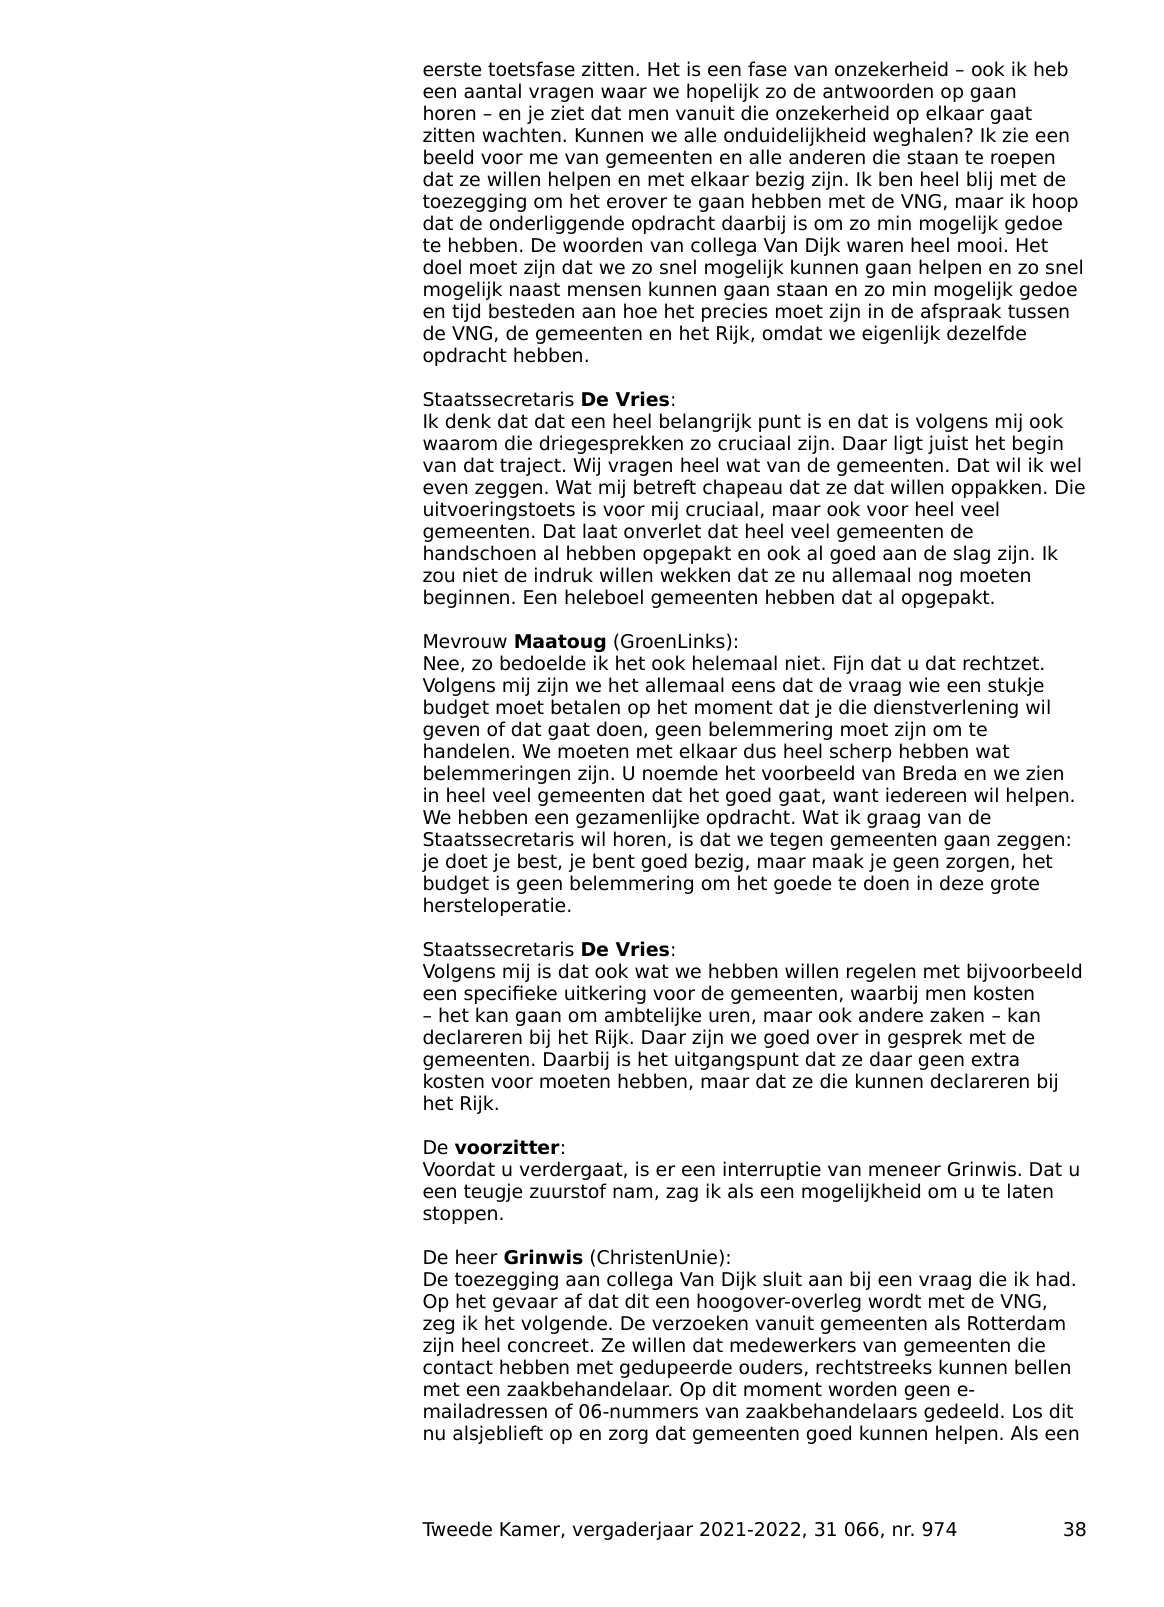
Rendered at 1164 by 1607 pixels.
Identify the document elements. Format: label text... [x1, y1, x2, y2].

text Staatssecretaris De Vries: [422, 389, 1087, 411]
text Volgens mij is dat ook wat we hebben willen regelen met bijvoorbeeld een specifieke uitkering voor de gemeenten, waarbij men kosten – het kan gaan om ambtelijke uren, maar ook andere zaken – kan declareren bij het Rijk. Daar zijn we goed over in gesprek met de gemeenten. Daarbij is het uitgangspunt dat ze daar geen extra kosten voor moeten hebben, maar dat ze die kunnen declareren bij het Rijk. [422, 961, 1087, 1115]
text De heer Grinwis (ChristenUnie): [422, 1247, 1087, 1269]
text Nee, zo bedoelde ik het ook helemaal niet. Fijn dat u dat rechtzet. Volgens mij zijn we het allemaal eens dat de vraag wie een stukje budget moet betalen op het moment dat je die dienstverlening wil geven of dat gaat doen, geen belemmering moet zijn om te handelen. We moeten met elkaar dus heel scherp hebben wat belemmeringen zijn. U noemde het voorbeeld van Breda en we zien in heel veel gemeenten dat het goed gaat, want iedereen wil helpen. We hebben een gezamenlijke opdracht. Wat ik graag van de Staatssecretaris wil horen, is dat we tegen gemeenten gaan zeggen: je doet je best, je bent goed bezig, maar maak je geen zorgen, het budget is geen belemmering om het goede te doen in deze grote hersteloperatie. [422, 653, 1087, 917]
text Mevrouw Maatoug (GroenLinks): [422, 631, 1087, 653]
text De voorzitter: [422, 1137, 1087, 1159]
text Ik denk dat dat een heel belangrijk punt is en dat is volgens mij ook waarom die driegesprekken zo cruciaal zijn. Daar ligt juist het begin van dat traject. Wij vragen heel wat van de gemeenten. Dat wil ik wel even zeggen. Wat mij betreft chapeau dat ze dat willen oppakken. Die uitvoeringstoets is voor mij cruciaal, maar ook voor heel veel gemeenten. Dat laat onverlet dat heel veel gemeenten de handschoen al hebben opgepakt en ook al goed aan de slag zijn. Ik zou niet de indruk willen wekken dat ze nu allemaal nog moeten beginnen. Een heleboel gemeenten hebben dat al opgepakt. [422, 411, 1087, 609]
text eerste toetsfase zitten. Het is een fase van onzekerheid – ook ik heb een aantal vragen waar we hopelijk zo de antwoorden op gaan horen – en je ziet dat men vanuit die onzekerheid op elkaar gaat zitten wachten. Kunnen we alle onduidelijkheid weghalen? Ik zie een beeld voor me van gemeenten en alle anderen die staan te roepen dat ze willen helpen en met elkaar bezig zijn. Ik ben heel blij met de toezegging om het erover te gaan hebben met de VNG, maar ik hoop dat de onderliggende opdracht daarbij is om zo min mogelijk gedoe te hebben. De woorden van collega Van Dijk waren heel mooi. Het doel moet zijn dat we zo snel mogelijk kunnen gaan helpen en zo snel mogelijk naast mensen kunnen gaan staan en zo min mogelijk gedoe en tijd besteden aan hoe het precies moet zijn in de afspraak tussen de VNG, de gemeenten en het Rijk, omdat we eigenlijk dezelfde opdracht hebben. [422, 59, 1087, 367]
text De toezegging aan collega Van Dijk sluit aan bij een vraag die ik had. Op het gevaar af dat dit een hoogover-overleg wordt met de VNG, zeg ik het volgende. De verzoeken vanuit gemeenten als Rotterdam zijn heel concreet. Ze willen dat medewerkers van gemeenten die contact hebben met gedupeerde ouders, rechtstreeks kunnen bellen met een zaakbehandelaar. Op dit moment worden geen e-mailadressen of 06-nummers van zaakbehandelaars gedeeld. Los dit nu alsjeblieft op en zorg dat gemeenten goed kunnen helpen. Als een [422, 1269, 1087, 1445]
text Staatssecretaris De Vries: [422, 939, 1087, 961]
text Voordat u verdergaat, is er een interruptie van meneer Grinwis. Dat u een teugje zuurstof nam, zag ik als een mogelijkheid om u te laten stoppen. [422, 1159, 1087, 1225]
